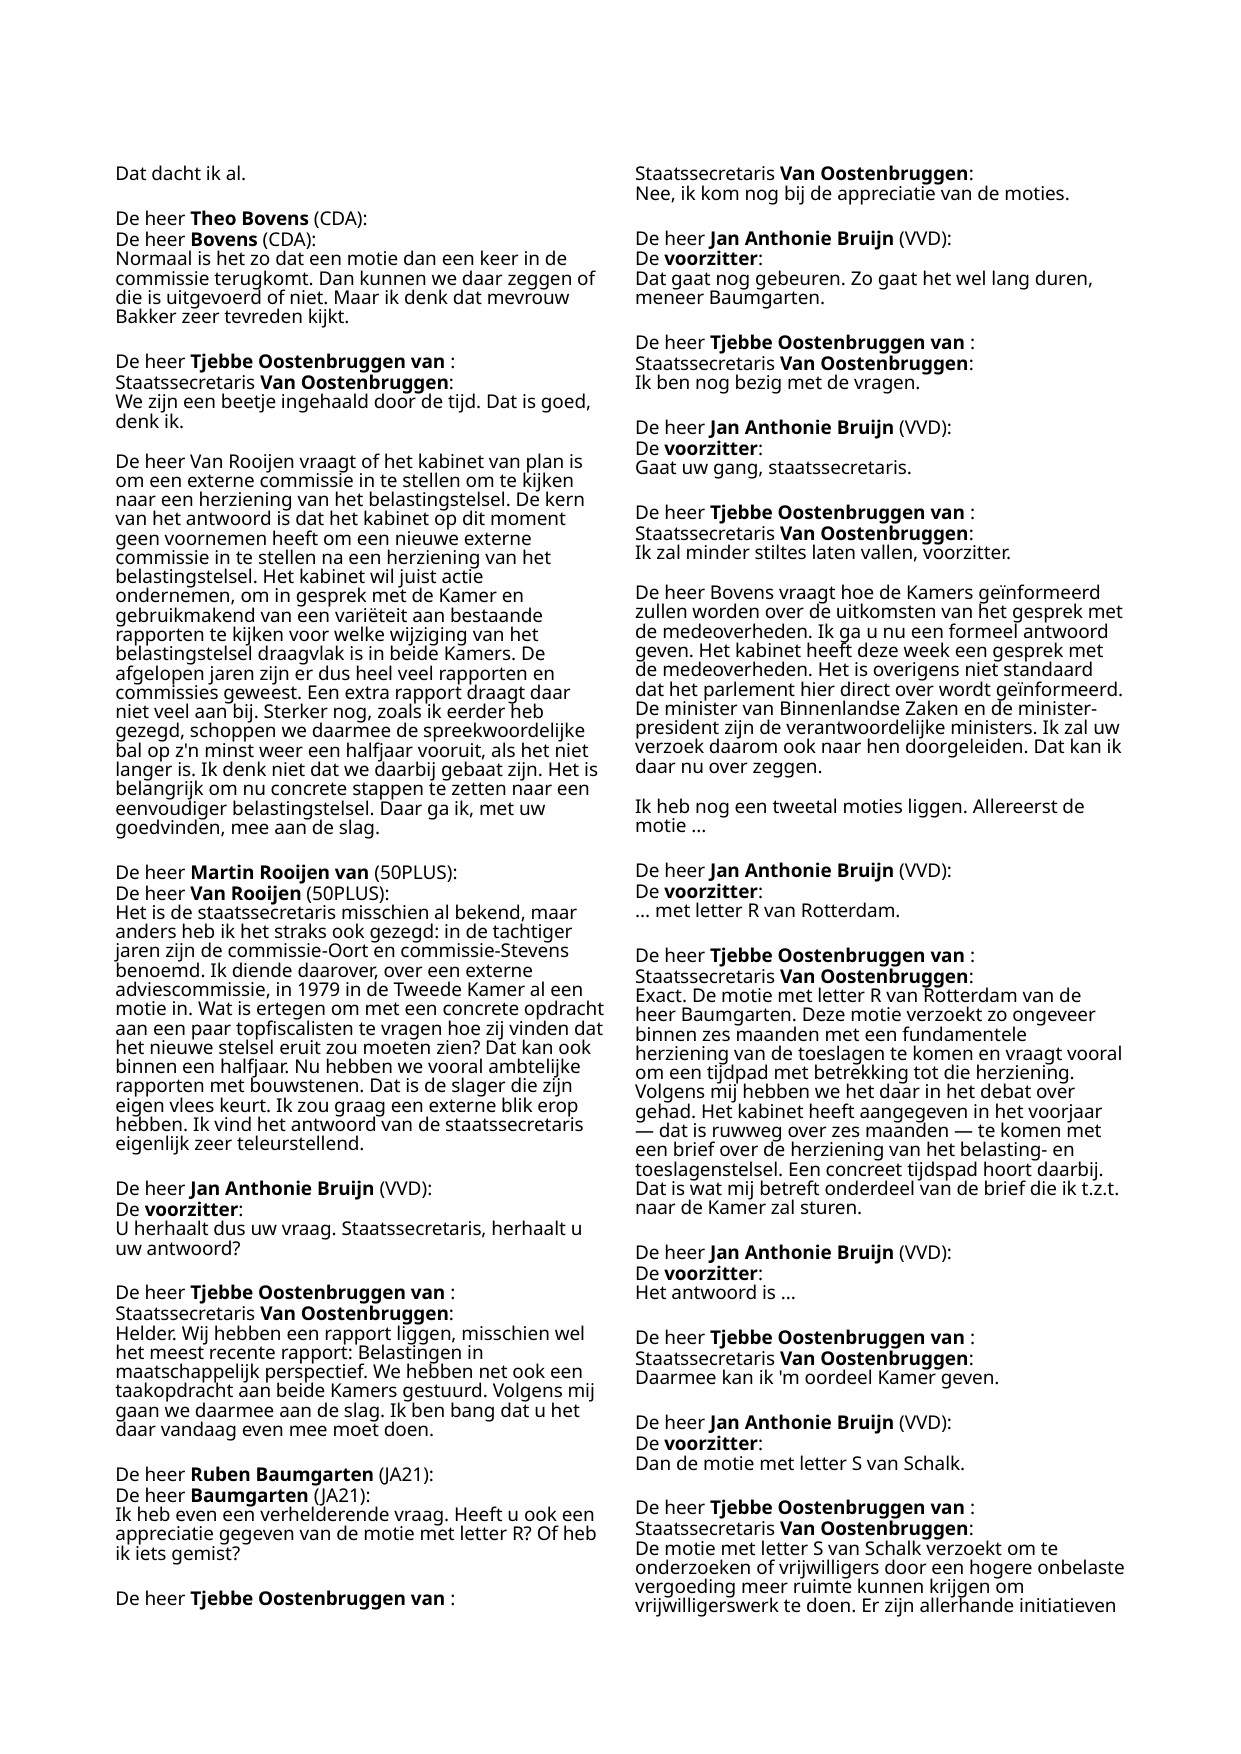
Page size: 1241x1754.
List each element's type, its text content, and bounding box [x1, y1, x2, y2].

text De voorzitter: [635, 1435, 1125, 1454]
text Staatssecretaris Van Oostenbruggen: [635, 355, 1125, 374]
text De heer Theo Bovens (CDA): [115, 205, 605, 231]
text De heer Tjebbe Oostenbruggen van : [635, 1324, 1125, 1350]
text De heer Jan Anthonie Bruijn (VVD): [635, 1409, 1125, 1435]
text De heer Jan Anthonie Bruijn (VVD): [635, 225, 1125, 250]
text De voorzitter: [635, 440, 1125, 459]
text Exact. De motie met letter R van Rotterdam van de heer Baumgarten. Deze motie verzoekt zo ongeveer binnen zes maanden met een fundamentele herziening van de toeslagen te komen en vraagt vooral om een tijdpad met betrekking tot die herziening. Volgens mij hebben we het daar in het debat over gehad. Het kabinet heeft aangegeven in het voorjaar — dat is ruwweg over zes maanden — te komen met een brief over de herziening van het belasting- en toeslagenstelsel. Een concreet tijdspad hoort daarbij. Dat is wat mij betreft onderdeel van de brief die ik t.z.t. naar de Kamer zal sturen. [635, 987, 1125, 1218]
text De heer Martin Rooijen van (50PLUS): [115, 859, 605, 884]
text De motie met letter S van Schalk verzoekt om te onderzoeken of vrijwilligers door een hogere onbelaste vergoeding meer ruimte kunnen krijgen om vrijwilligerswerk te doen. Er zijn allerhande initiatieven [635, 1539, 1125, 1617]
text Staatssecretaris Van Oostenbruggen: [635, 525, 1125, 544]
text De heer Jan Anthonie Bruijn (VVD): [635, 857, 1125, 883]
text U herhaalt dus uw vraag. Staatssecretaris, herhaalt u uw antwoord? [115, 1220, 605, 1259]
text De heer Van Rooijen vraagt of het kabinet van plan is om een externe commissie in te stellen om te kijken naar een herziening van het belastingstelsel. De kern van het antwoord is dat het kabinet op dit moment geen voornemen heeft om een nieuwe externe commissie in te stellen na een herziening van het belastingstelsel. Het kabinet wil juist actie ondernemen, om in gesprek met de Kamer en gebruikmakend van een variëteit aan bestaande rapporten te kijken voor welke wijziging van het belastingstelsel draagvlak is in beide Kamers. De afgelopen jaren zijn er dus heel veel rapporten en commissies geweest. Een extra rapport draagt daar niet veel aan bij. Sterker nog, zoals ik eerder heb gezegd, schoppen we daarmee de spreekwoordelijke bal op z'n minst weer een halfjaar vooruit, als het niet langer is. Ik denk niet dat we daarbij gebaat zijn. Het is belangrijk om nu concrete stappen te zetten naar een eenvoudiger belastingstelsel. Daar ga ik, met uw goedvinden, mee aan de slag. [115, 453, 605, 838]
text De voorzitter: [115, 1201, 605, 1220]
text De heer Tjebbe Oostenbruggen van : [635, 1494, 1125, 1520]
text De heer Jan Anthonie Bruijn (VVD): [635, 1239, 1125, 1265]
text Normaal is het zo dat een motie dan een keer in de commissie terugkomt. Dan kunnen we daar zeggen of die is uitgevoerd of niet. Maar ik denk dat mevrouw Bakker zeer tevreden kijkt. [115, 250, 605, 327]
text Staatssecretaris Van Oostenbruggen: [115, 1305, 605, 1324]
text Het antwoord is ... [635, 1284, 1125, 1303]
text De heer Van Rooijen (50PLUS): [115, 884, 605, 904]
text De heer Baumgarten (JA21): [115, 1487, 605, 1506]
text Nee, ik kom nog bij de appreciatie van de moties. [635, 184, 1125, 204]
text De heer Tjebbe Oostenbruggen van : [635, 329, 1125, 355]
text De heer Tjebbe Oostenbruggen van : [635, 942, 1125, 968]
text Staatssecretaris Van Oostenbruggen: [635, 1350, 1125, 1369]
text De voorzitter: [635, 883, 1125, 902]
text Het is de staatssecretaris misschien al bekend, maar anders heb ik het straks ook gezegd: in de tachtiger jaren zijn de commissie-Oort en commissie-Stevens benoemd. Ik diende daarover, over een externe adviescommissie, in 1979 in de Tweede Kamer al een motie in. Wat is ertegen om met een concrete opdracht aan een paar topfiscalisten te vragen hoe zij vinden dat het nieuwe stelsel eruit zou moeten zien? Dat kan ook binnen een halfjaar. Nu hebben we vooral ambtelijke rapporten met bouwstenen. Dat is de slager die zijn eigen vlees keurt. Ik zou graag een externe blik erop hebben. Ik vind het antwoord van de staatssecretaris eigenlijk zeer teleurstellend. [115, 904, 605, 1154]
text De voorzitter: [635, 1265, 1125, 1284]
text Staatssecretaris Van Oostenbruggen: [635, 165, 1125, 184]
text We zijn een beetje ingehaald door de tijd. Dat is goed, denk ik. [115, 393, 605, 432]
text Helder. Wij hebben een rapport liggen, misschien wel het meest recente rapport: Belastingen in maatschappelijk perspectief. We hebben net ook een taakopdracht aan beide Kamers gestuurd. Volgens mij gaan we daarmee aan de slag. Ik ben bang dat u het daar vandaag even mee moet doen. [115, 1324, 605, 1440]
text Gaat uw gang, staatssecretaris. [635, 459, 1125, 478]
text Ik zal minder stiltes laten vallen, voorzitter. [635, 544, 1125, 563]
text De heer Bovens vraagt hoe de Kamers geïnformeerd zullen worden over de uitkomsten van het gesprek met de medeoverheden. Ik ga u nu een formeel antwoord geven. Het kabinet heeft deze week een gesprek met de medeoverheden. Het is overigens niet standaard dat het parlement hier direct over wordt geïnformeerd. De minister van Binnenlandse Zaken en de minister-president zijn de verantwoordelijke ministers. Ik zal uw verzoek daarom ook naar hen doorgeleiden. Dat kan ik daar nu over zeggen. [635, 584, 1125, 777]
text Staatssecretaris Van Oostenbruggen: [635, 968, 1125, 987]
text De heer Jan Anthonie Bruijn (VVD): [115, 1175, 605, 1201]
text Daarmee kan ik 'm oordeel Kamer geven. [635, 1369, 1125, 1389]
text Staatssecretaris Van Oostenbruggen: [635, 1520, 1125, 1539]
text Staatssecretaris Van Oostenbruggen: [115, 374, 605, 393]
text De voorzitter: [635, 250, 1125, 270]
text Ik heb even een verhelderende vraag. Heeft u ook een appreciatie gegeven van de motie met letter R? Of heb ik iets gemist? [115, 1506, 605, 1564]
text Ik ben nog bezig met de vragen. [635, 374, 1125, 393]
text De heer Tjebbe Oostenbruggen van : [115, 1279, 605, 1305]
text Ik heb nog een tweetal moties liggen. Allereerst de motie ... [635, 798, 1125, 836]
text De heer Tjebbe Oostenbruggen van : [115, 348, 605, 374]
text Dat gaat nog gebeuren. Zo gaat het wel lang duren, meneer Baumgarten. [635, 270, 1125, 308]
text De heer Tjebbe Oostenbruggen van : [115, 1585, 605, 1610]
text De heer Ruben Baumgarten (JA21): [115, 1461, 605, 1487]
text De heer Tjebbe Oostenbruggen van : [635, 499, 1125, 525]
text Dan de motie met letter S van Schalk. [635, 1454, 1125, 1474]
text Dat dacht ik al. [115, 165, 605, 184]
text ... met letter R van Rotterdam. [635, 902, 1125, 921]
text De heer Jan Anthonie Bruijn (VVD): [635, 414, 1125, 440]
text De heer Bovens (CDA): [115, 231, 605, 250]
